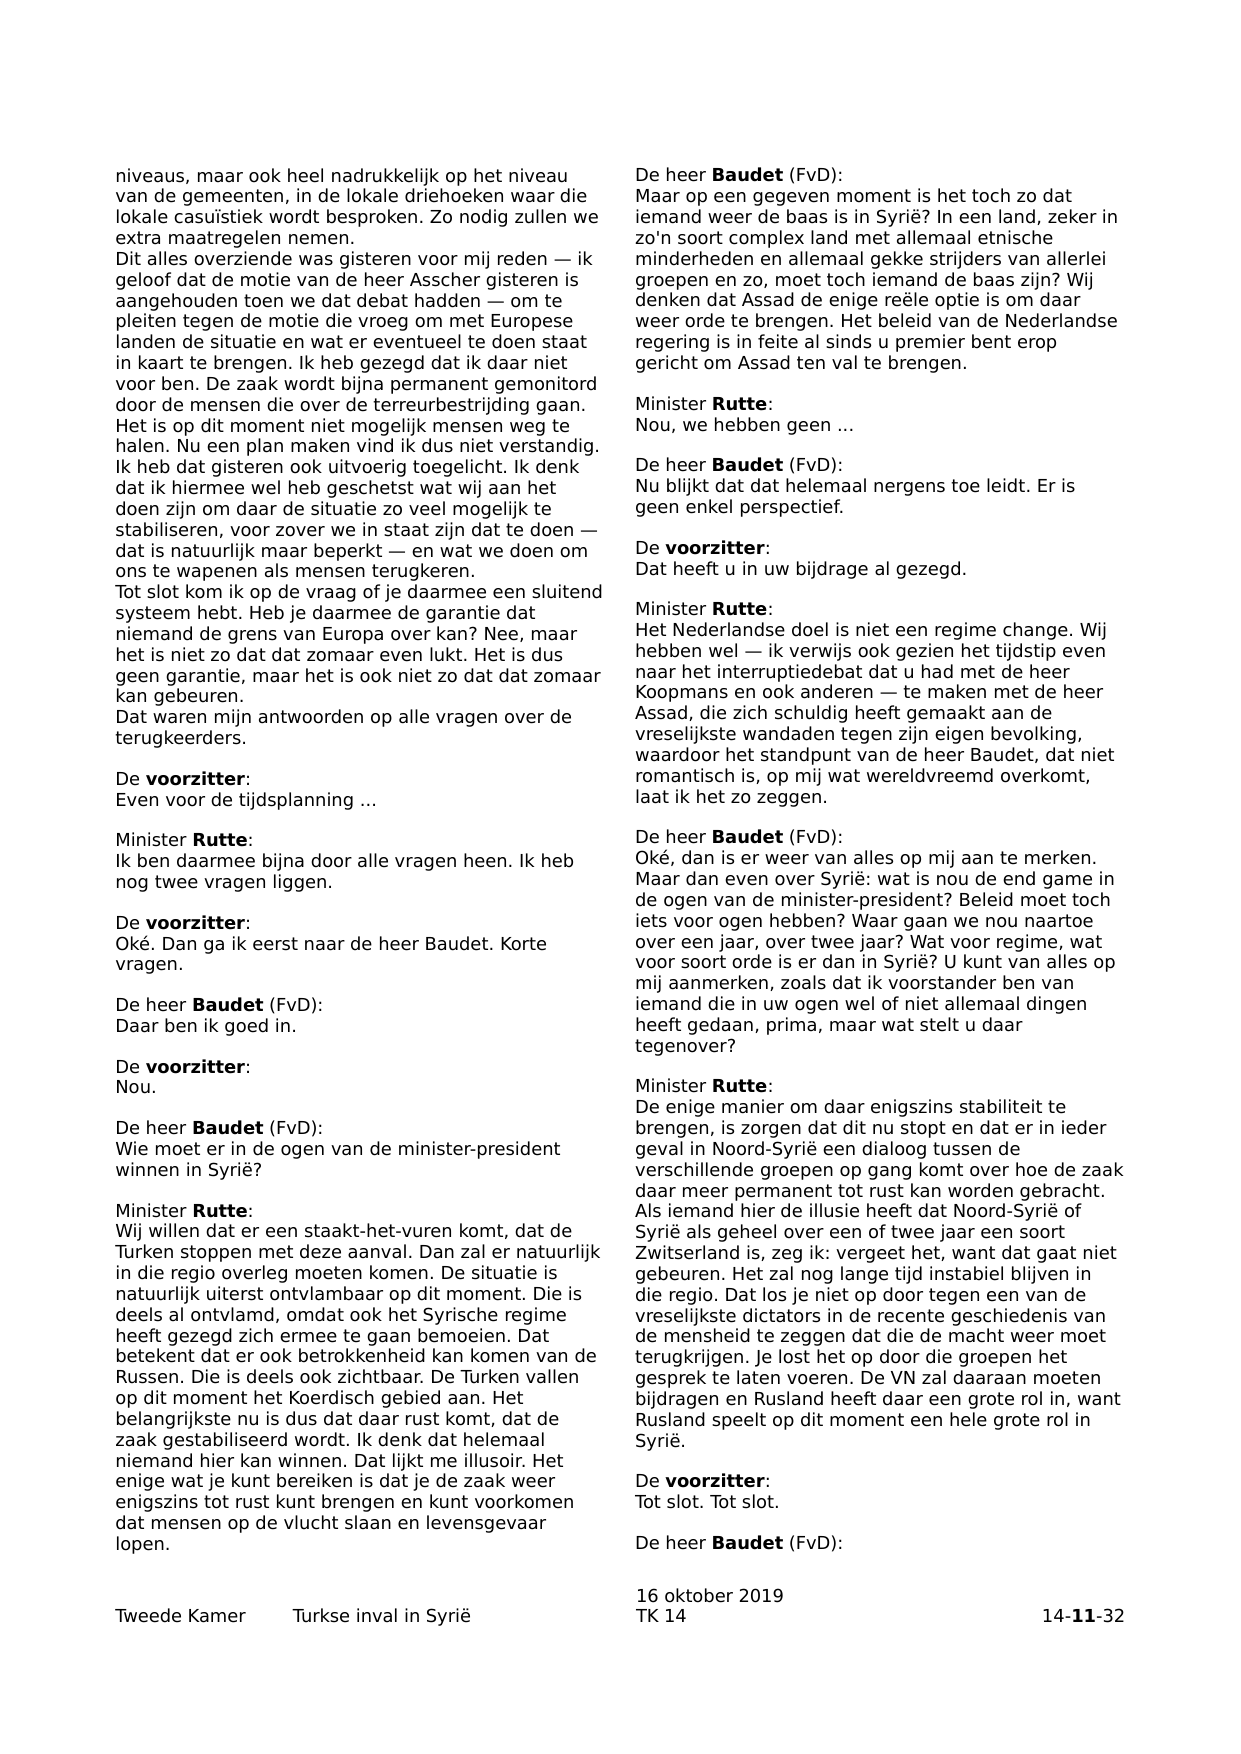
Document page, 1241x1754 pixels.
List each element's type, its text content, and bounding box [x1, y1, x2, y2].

text Ik ben daarmee bijna door alle vragen heen. Ik heb nog twee vragen liggen. [115, 851, 605, 893]
text De heer Baudet (FvD): [635, 455, 1125, 476]
text Maar op een gegeven moment is het toch zo dat iemand weer de baas is in Syrië? In een land, zeker in zo'n soort complex land met allemaal etnische minderheden en allemaal gekke strijders van allerlei groepen en zo, moet toch iemand de baas zijn? Wij denken dat Assad de enige reële optie is om daar weer orde te brengen. Het beleid van de Nederlandse regering is in feite al sinds u premier bent erop gericht om Assad ten val te brengen. [635, 186, 1125, 373]
text Minister Rutte: [115, 1201, 605, 1221]
text De heer Baudet (FvD): [635, 1533, 1125, 1553]
text Minister Rutte: [635, 599, 1125, 620]
text De heer Baudet (FvD): [115, 995, 605, 1016]
text Dat waren mijn antwoorden op alle vragen over de terugkeerders. [115, 707, 605, 749]
text Wij willen dat er een staakt-het-vuren komt, dat de Turken stoppen met deze aanval. Dan zal er natuurlijk in die regio overleg moeten komen. De situatie is natuurlijk uiterst ontvlambaar op dit moment. Die is deels al ontvlamd, omdat ook het Syrische regime heeft gezegd zich ermee te gaan bemoeien. Dat betekent dat er ook betrokkenheid kan komen van de Russen. Die is deels ook zichtbaar. De Turken vallen op dit moment het Koerdisch gebied aan. Het belangrijkste nu is dus dat daar rust komt, dat de zaak gestabiliseerd wordt. Ik denk dat helemaal niemand hier kan winnen. Dat lijkt me illusoir. Het enige wat je kunt bereiken is dat je de zaak weer enigszins tot rust kunt brengen en kunt voorkomen dat mensen op de vlucht slaan en levensgevaar lopen. [115, 1221, 605, 1554]
text Nu blijkt dat dat helemaal nergens toe leidt. Er is geen enkel perspectief. [635, 476, 1125, 517]
text Daar ben ik goed in. [115, 1016, 605, 1037]
text Minister Rutte: [115, 830, 605, 851]
text Oké, dan is er weer van alles op mij aan te merken. Maar dan even over Syrië: wat is nou de end game in de ogen van de minister-president? Beleid moet toch iets voor ogen hebben? Waar gaan we nou naartoe over een jaar, over twee jaar? Wat voor regime, wat voor soort orde is er dan in Syrië? U kunt van alles op mij aanmerken, zoals dat ik voorstander ben van iemand die in uw ogen wel of niet allemaal dingen heeft gedaan, prima, maar wat stelt u daar tegenover? [635, 848, 1125, 1056]
text De voorzitter: [115, 913, 605, 933]
text De voorzitter: [635, 537, 1125, 558]
text Nou, we hebben geen ... [635, 414, 1125, 435]
text Dit alles overziende was gisteren voor mij reden — ik geloof dat de motie van de heer Asscher gisteren is aangehouden toen we dat debat hadden — om te pleiten tegen de motie die vroeg om met Europese landen de situatie en wat er eventueel te doen staat in kaart te brengen. Ik heb gezegd dat ik daar niet voor ben. De zaak wordt bijna permanent gemonitord door de mensen die over de terreurbestrijding gaan. Het is op dit moment niet mogelijk mensen weg te halen. Nu een plan maken vind ik dus niet verstandig. Ik heb dat gisteren ook uitvoerig toegelicht. Ik denk dat ik hiermee wel heb geschetst wat wij aan het doen zijn om daar de situatie zo veel mogelijk te stabiliseren, voor zover we in staat zijn dat te doen — dat is natuurlijk maar beperkt — en wat we doen om ons te wapenen als mensen terugkeren. [115, 249, 605, 582]
text De heer Baudet (FvD): [635, 165, 1125, 186]
text Even voor de tijdsplanning ... [115, 789, 605, 810]
text Tot slot. Tot slot. [635, 1492, 1125, 1513]
text Minister Rutte: [635, 1076, 1125, 1097]
text Minister Rutte: [635, 393, 1125, 414]
text De heer Baudet (FvD): [115, 1118, 605, 1139]
text Nou. [115, 1077, 605, 1098]
text Dat heeft u in uw bijdrage al gezegd. [635, 558, 1125, 579]
text De enige manier om daar enigszins stabiliteit te brengen, is zorgen dat dit nu stopt en dat er in ieder geval in Noord-Syrië een dialoog tussen de verschillende groepen op gang komt over hoe de zaak daar meer permanent tot rust kan worden gebracht. Als iemand hier de illusie heeft dat Noord-Syrië of Syrië als geheel over een of twee jaar een soort Zwitserland is, zeg ik: vergeet het, want dat gaat niet gebeuren. Het zal nog lange tijd instabiel blijven in die regio. Dat los je niet op door tegen een van de vreselijkste dictators in de recente geschiedenis van de mensheid te zeggen dat die de macht weer moet terugkrijgen. Je lost het op door die groepen het gesprek te laten voeren. De VN zal daaraan moeten bijdragen en Rusland heeft daar een grote rol in, want Rusland speelt op dit moment een hele grote rol in Syrië. [635, 1097, 1125, 1451]
text De voorzitter: [635, 1471, 1125, 1492]
text De voorzitter: [115, 769, 605, 789]
text Tot slot kom ik op de vraag of je daarmee een sluitend systeem hebt. Heb je daarmee de garantie dat niemand de grens van Europa over kan? Nee, maar het is niet zo dat dat zomaar even lukt. Het is dus geen garantie, maar het is ook niet zo dat dat zomaar kan gebeuren. [115, 582, 605, 707]
text Het Nederlandse doel is niet een regime change. Wij hebben wel — ik verwijs ook gezien het tijdstip even naar het interruptiedebat dat u had met de heer Koopmans en ook anderen — te maken met de heer Assad, die zich schuldig heeft gemaakt aan de vreselijkste wandaden tegen zijn eigen bevolking, waardoor het standpunt van de heer Baudet, dat niet romantisch is, op mij wat wereldvreemd overkomt, laat ik het zo zeggen. [635, 620, 1125, 807]
text De voorzitter: [115, 1057, 605, 1077]
text De heer Baudet (FvD): [635, 827, 1125, 848]
text Wie moet er in de ogen van de minister-president winnen in Syrië? [115, 1139, 605, 1181]
text Oké. Dan ga ik eerst naar de heer Baudet. Korte vragen. [115, 933, 605, 975]
text niveaus, maar ook heel nadrukkelijk op het niveau van de gemeenten, in de lokale driehoeken waar die lokale casuïstiek wordt besproken. Zo nodig zullen we extra maatregelen nemen. [115, 165, 605, 249]
